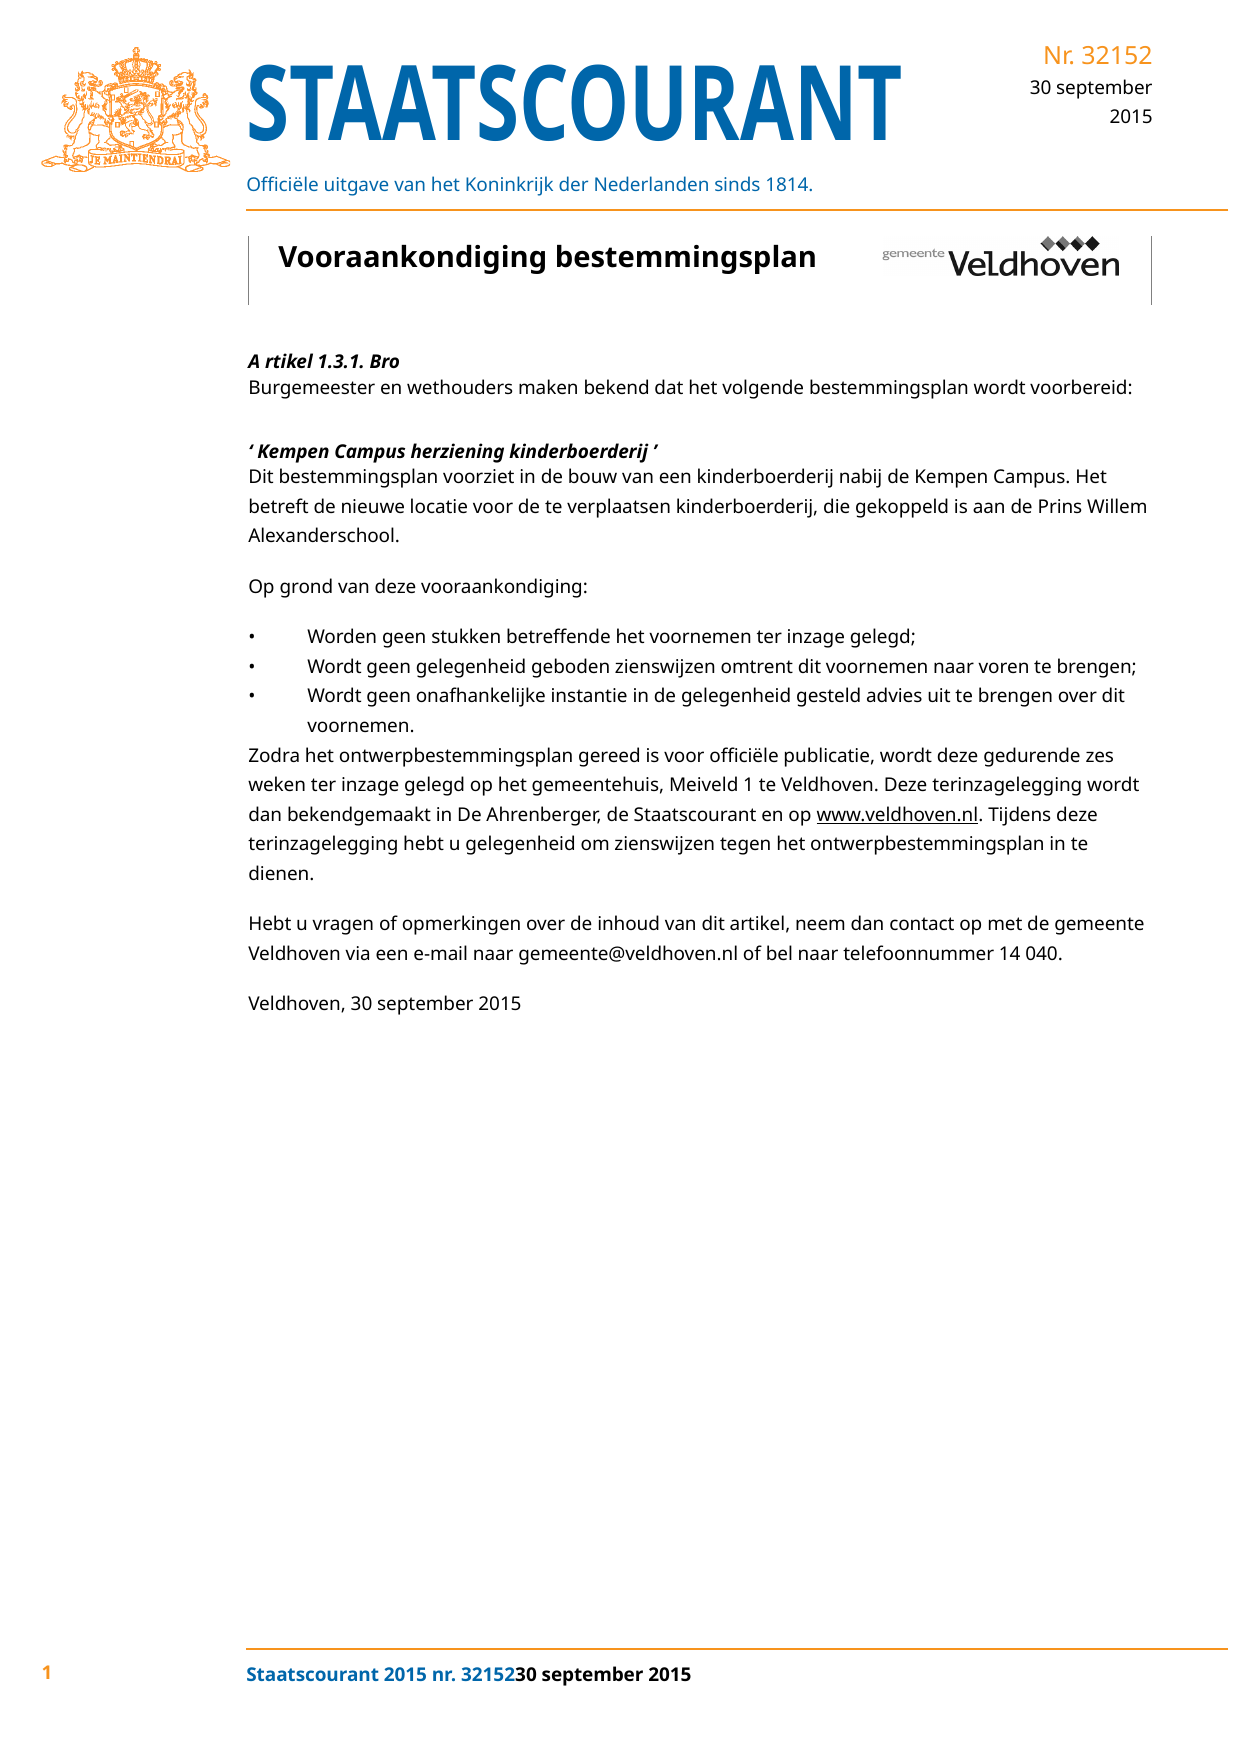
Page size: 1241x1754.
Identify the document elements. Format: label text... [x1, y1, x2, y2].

picture [882, 236, 1119, 276]
list Worden geen stukken betreffende het voornemen ter inzage gelegd; [248, 623, 1152, 649]
text Op grond van deze vooraankondiging: [248, 573, 1152, 599]
picture [41, 47, 231, 172]
text Veldhoven, 30 september 2015 [248, 991, 1152, 1016]
text Hebt u vragen of opmerkingen over de inhoud van dit artikel, neem dan contact op met de gemeente Veldhoven via een e-mail naar gemeente@veldhoven.nl of bel naar telefoonnummer 14 040. [248, 911, 1152, 966]
text Dit bestemmingsplan voorziet in de bouw van een kinderboerderij nabij de Kempen Campus. Het betreft de nieuwe locatie voor de te verplaatsen kinderboerderij, die gekoppeld is aan de Prins Willem Alexanderschool. [248, 463, 1152, 548]
table_header [850, 236, 1151, 305]
text Zodra het ontwerpbestemmingsplan gereed is voor officiële publicatie, wordt deze gedurende zes weken ter inzage gelegd op het gemeentehuis, Meiveld 1 te Veldhoven. Deze terinzagelegging wordt dan bekendgemaakt in De Ahrenberger, de Staatscourant en op www.veldhoven.nl. Tijdens deze terinzagelegging hebt u gelegenheid om zienswijzen tegen het ontwerpbestemmingsplan in te dienen. [248, 742, 1152, 886]
text Burgemeester en wethouders maken bekend dat het volgende bestemmingsplan wordt voorbereid: [248, 374, 1152, 399]
list Wordt geen gelegenheid geboden zienswijzen omtrent dit voornemen naar voren te brengen; [248, 653, 1152, 679]
table_header Vooraankondiging bestemmingsplan [249, 236, 850, 305]
list Wordt geen onafhankelijke instantie in de gelegenheid gesteld advies uit te brengen over dit voornemen. [248, 683, 1152, 738]
text A rtikel 1.3.1. Bro [248, 348, 1152, 374]
text ‘ Kempen Campus herziening kinderboerderij ’ [248, 438, 1152, 463]
